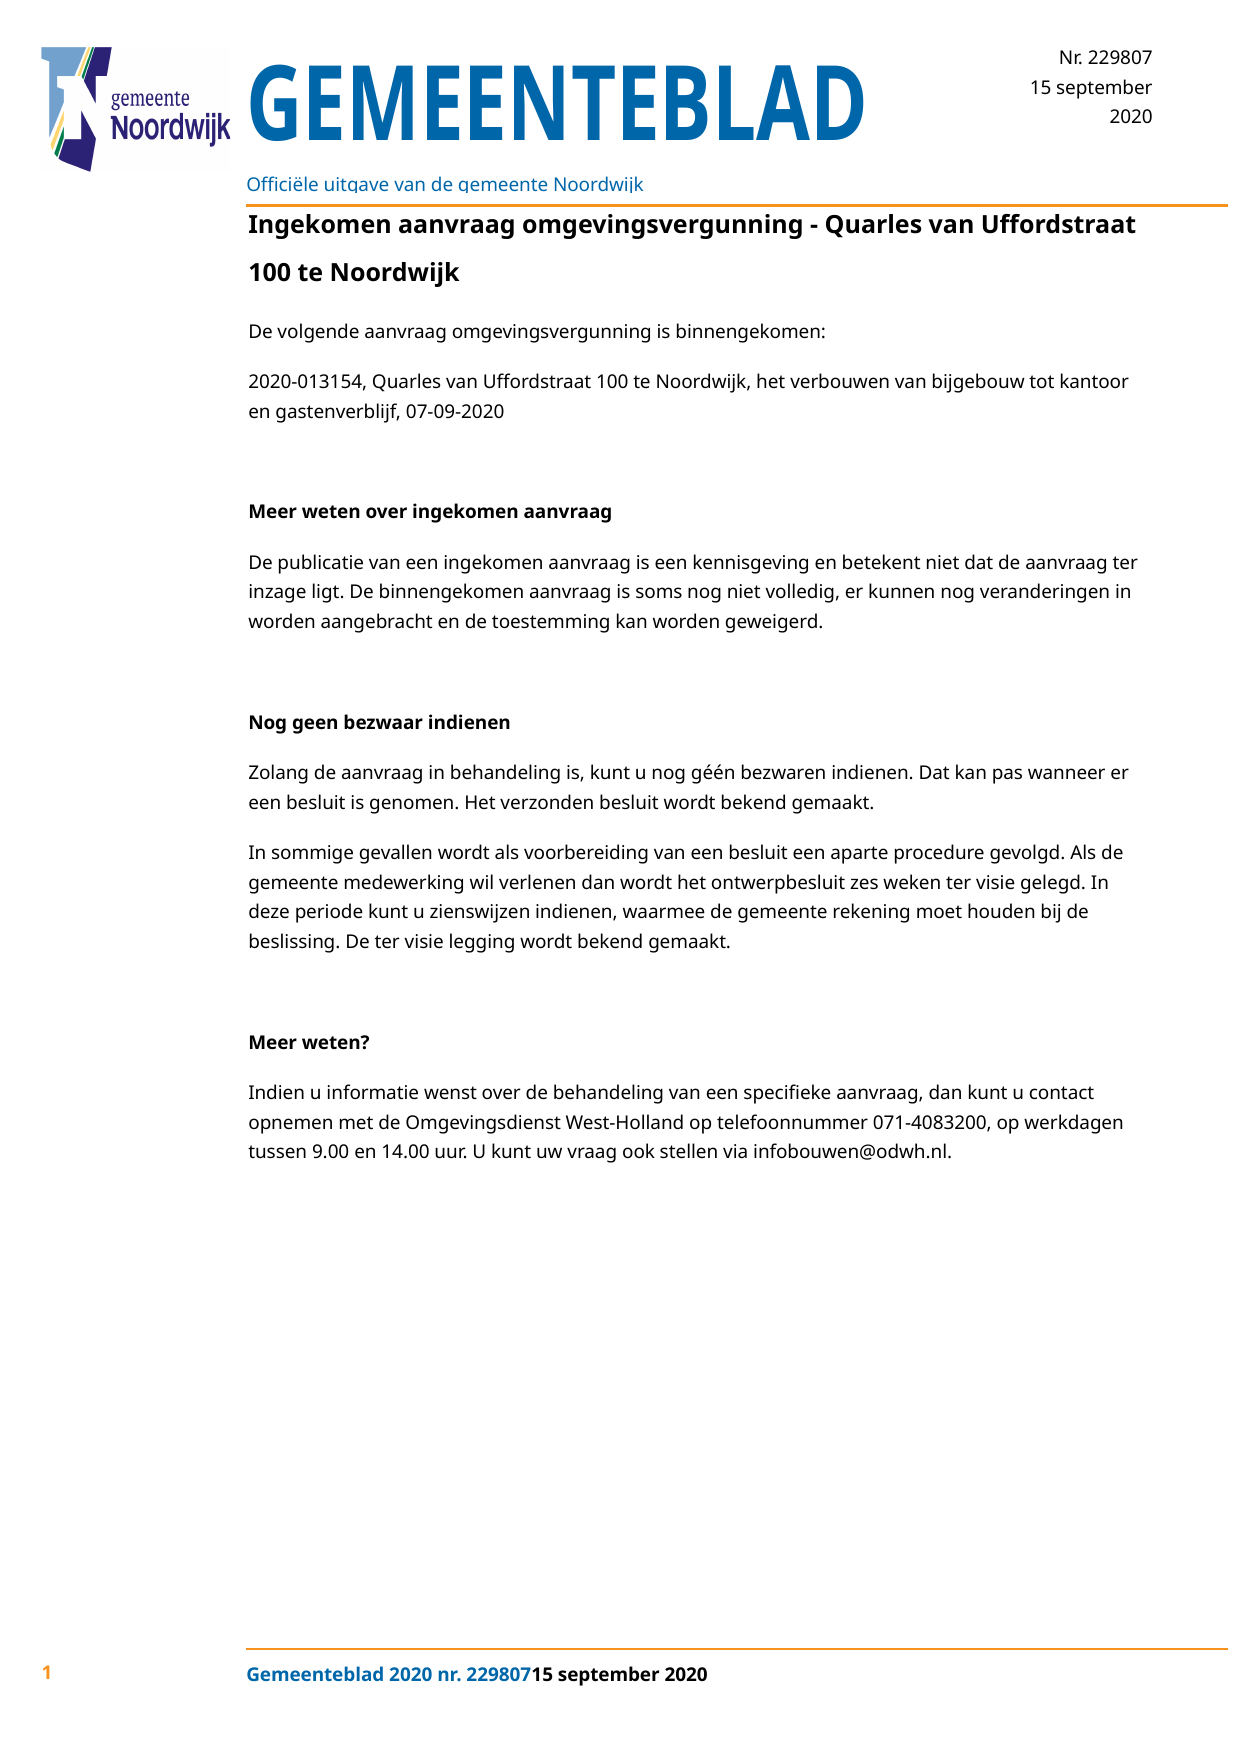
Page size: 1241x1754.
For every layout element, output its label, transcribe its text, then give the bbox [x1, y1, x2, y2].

text Zolang de aanvraag in behandeling is, kunt u nog géén bezwaren indienen. Dat kan pas wanneer er een besluit is genomen. Het verzonden besluit wordt bekend gemaakt. [248, 759, 1152, 815]
text Indien u informatie wenst over de behandeling van een specifieke aanvraag, dan kunt u contact opnemen met de Omgevingsdienst West-Holland op telefoonnummer 071-4083200, op werkdagen tussen 9.00 en 14.00 uur. U kunt uw vraag ook stellen via infobouwen@odwh.nl. [248, 1079, 1152, 1164]
picture [41, 47, 231, 172]
text Nog geen bezwaar indienen [248, 709, 1152, 735]
text Ingekomen aanvraag omgevingsvergunning - Quarles van Uffordstraat 100 te Noordwijk [248, 207, 1152, 288]
text 2020-013154, Quarles van Uffordstraat 100 te Noordwijk, het verbouwen van bijgebouw tot kantoor en gastenverblijf, 07-09-2020 [248, 368, 1152, 424]
text Meer weten? [248, 1029, 1152, 1055]
text De publicatie van een ingekomen aanvraag is een kennisgeving en betekent niet dat de aanvraag ter inzage ligt. De binnengekomen aanvraag is soms nog niet volledig, er kunnen nog veranderingen in worden aangebracht en de toestemming kan worden geweigerd. [248, 549, 1152, 634]
text Meer weten over ingekomen aanvraag [248, 499, 1152, 524]
text In sommige gevallen wordt als voorbereiding van een besluit een aparte procedure gevolgd. Als de gemeente medewerking wil verlenen dan wordt het ontwerpbesluit zes weken ter visie gelegd. In deze periode kunt u zienswijzen indienen, waarmee de gemeente rekening moet houden bij de beslissing. De ter visie legging wordt bekend gemaakt. [248, 839, 1152, 954]
text De volgende aanvraag omgevingsvergunning is binnengekomen: [248, 318, 1152, 344]
